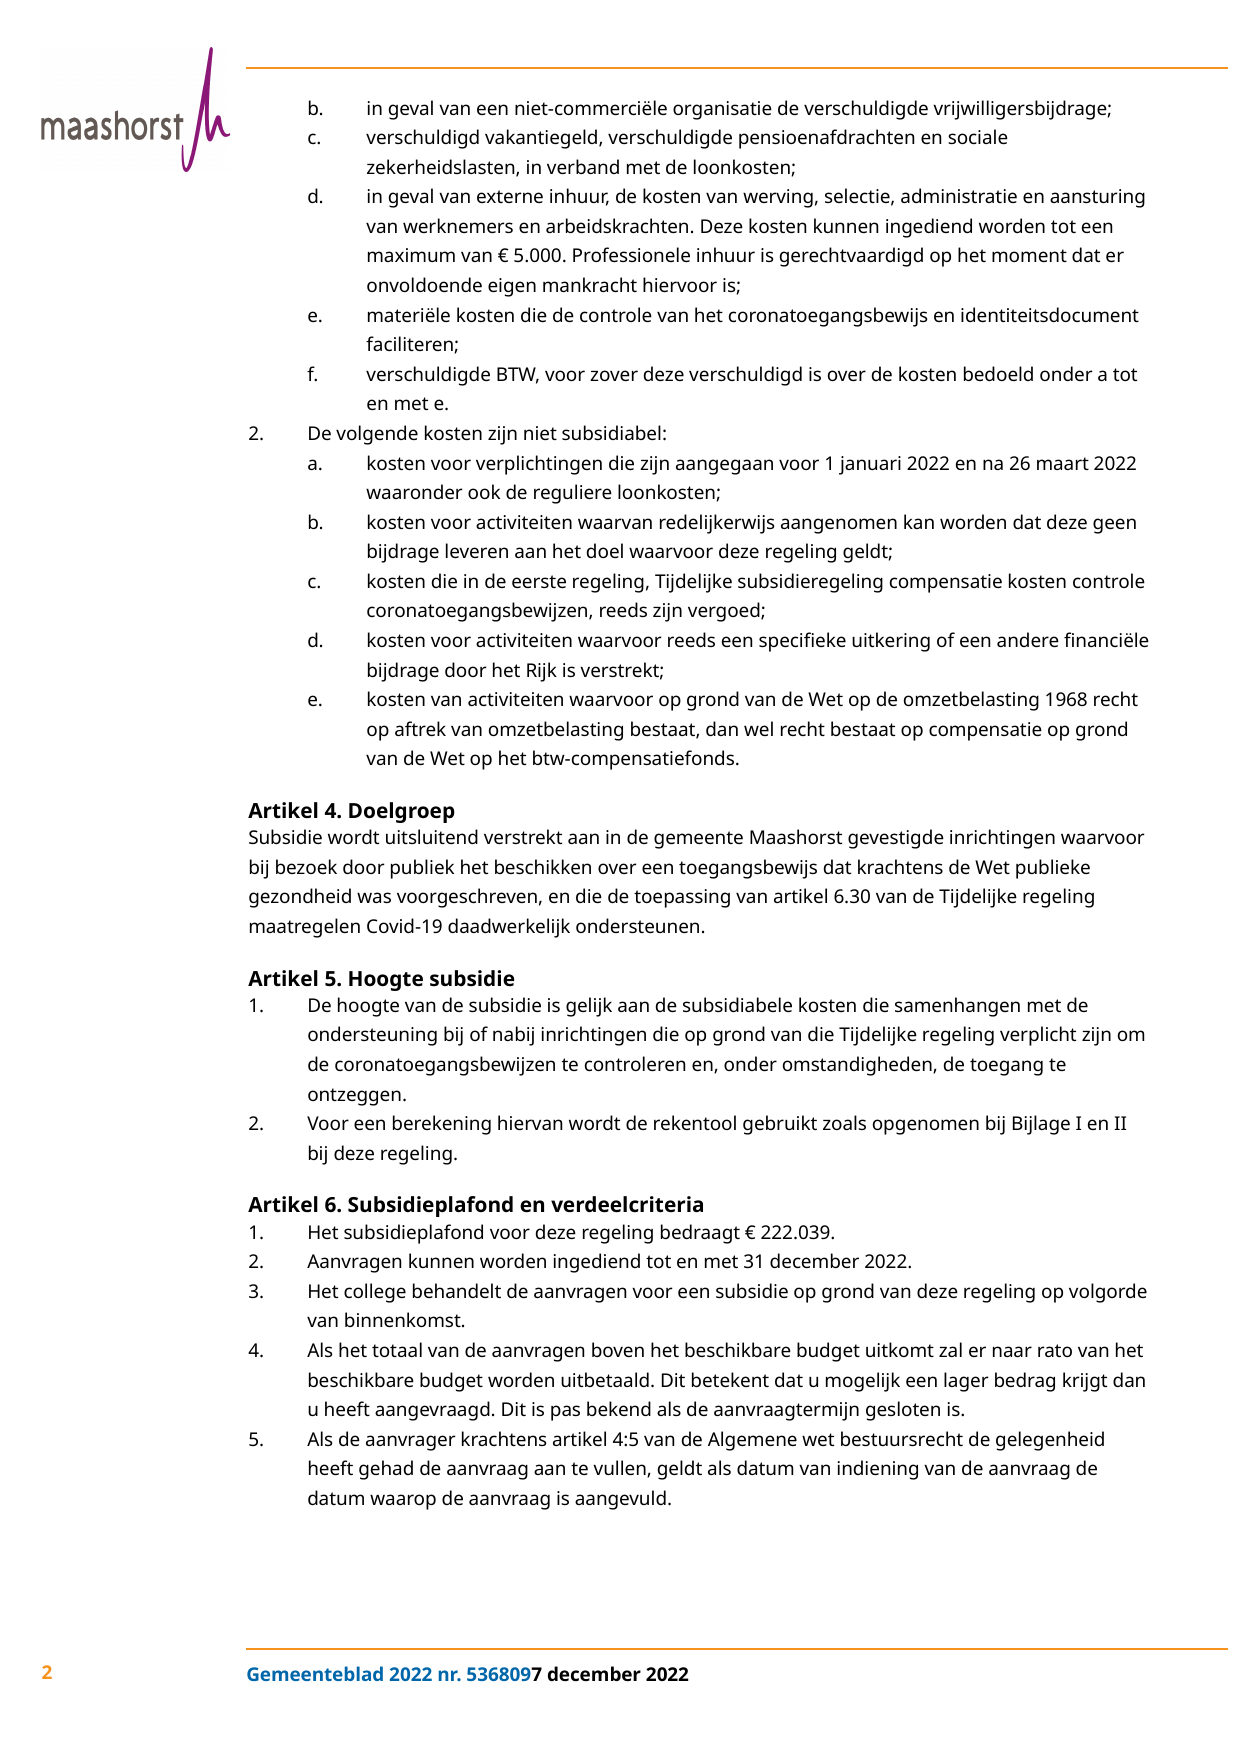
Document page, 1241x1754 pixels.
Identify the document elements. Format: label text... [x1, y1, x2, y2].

list Het subsidieplafond voor deze regeling bedraagt € 222.039. [248, 1219, 1152, 1244]
text Artikel 6. Subsidieplafond en verdeelcriteria [248, 1190, 1152, 1219]
list Als de aanvrager krachtens artikel 4:5 van de Algemene wet bestuursrecht de gelegenheid heeft gehad de aanvraag aan te vullen, geldt als datum van indiening van de aanvraag de datum waarop de aanvraag is aangevuld. [248, 1426, 1152, 1511]
list kosten van activiteiten waarvoor op grond van de Wet op de omzetbelasting 1968 recht op aftrek van omzetbelasting bestaat, dan wel recht bestaat op compensatie op grond van de Wet op het btw-compensatiefonds. [307, 686, 1152, 771]
list De hoogte van de subsidie is gelijk aan de subsidiabele kosten die samenhangen met de ondersteuning bij of nabij inrichtingen die op grond van die Tijdelijke regeling verplicht zijn om de coronatoegangsbewijzen te controleren en, onder omstandigheden, de toegang te ontzeggen. [248, 992, 1152, 1107]
picture [41, 47, 231, 172]
list De volgende kosten zijn niet subsidiabel: [248, 420, 1152, 446]
list kosten voor verplichtingen die zijn aangegaan voor 1 januari 2022 en na 26 maart 2022 waaronder ook de reguliere loonkosten; [307, 450, 1152, 505]
list materiële kosten die de controle van het coronatoegangsbewijs en identiteitsdocument faciliteren; [307, 302, 1152, 357]
text Artikel 4. Doelgroep [248, 796, 1152, 824]
list Aanvragen kunnen worden ingediend tot en met 31 december 2022. [248, 1248, 1152, 1274]
list Voor een berekening hiervan wordt de rekentool gebruikt zoals opgenomen bij Bijlage I en II bij deze regeling. [248, 1110, 1152, 1166]
list kosten die in de eerste regeling, Tijdelijke subsidieregeling compensatie kosten controle coronatoegangsbewijzen, reeds zijn vergoed; [307, 568, 1152, 623]
text Subsidie wordt uitsluitend verstrekt aan in de gemeente Maashorst gevestigde inrichtingen waarvoor bij bezoek door publiek het beschikken over een toegangsbewijs dat krachtens de Wet publieke gezondheid was voorgeschreven, en die de toepassing van artikel 6.30 van de Tijdelijke regeling maatregelen Covid-19 daadwerkelijk ondersteunen. [248, 824, 1152, 939]
list kosten voor activiteiten waarvan redelijkerwijs aangenomen kan worden dat deze geen bijdrage leveren aan het doel waarvoor deze regeling geldt; [307, 509, 1152, 564]
list in geval van externe inhuur, de kosten van werving, selectie, administratie en aansturing van werknemers en arbeidskrachten. Deze kosten kunnen ingediend worden tot een maximum van € 5.000. Professionele inhuur is gerechtvaardigd op het moment dat er onvoldoende eigen mankracht hiervoor is; [307, 183, 1152, 298]
list Als het totaal van de aanvragen boven het beschikbare budget uitkomt zal er naar rato van het beschikbare budget worden uitbetaald. Dit betekent dat u mogelijk een lager bedrag krijgt dan u heeft aangevraagd. Dit is pas bekend als de aanvraagtermijn gesloten is. [248, 1337, 1152, 1422]
list verschuldigd vakantiegeld, verschuldigde pensioenafdrachten en sociale zekerheidslasten, in verband met de loonkosten; [307, 124, 1152, 180]
list verschuldigde BTW, voor zover deze verschuldigd is over de kosten bedoeld onder a tot en met e. [307, 361, 1152, 416]
list kosten voor activiteiten waarvoor reeds een specifieke uitkering of een andere financiële bijdrage door het Rijk is verstrekt; [307, 627, 1152, 683]
list Het college behandelt de aanvragen voor een subsidie op grond van deze regeling op volgorde van binnenkomst. [248, 1278, 1152, 1333]
list in geval van een niet-commerciële organisatie de verschuldigde vrijwilligersbijdrage; [307, 95, 1152, 121]
text Artikel 5. Hoogte subsidie [248, 964, 1152, 992]
